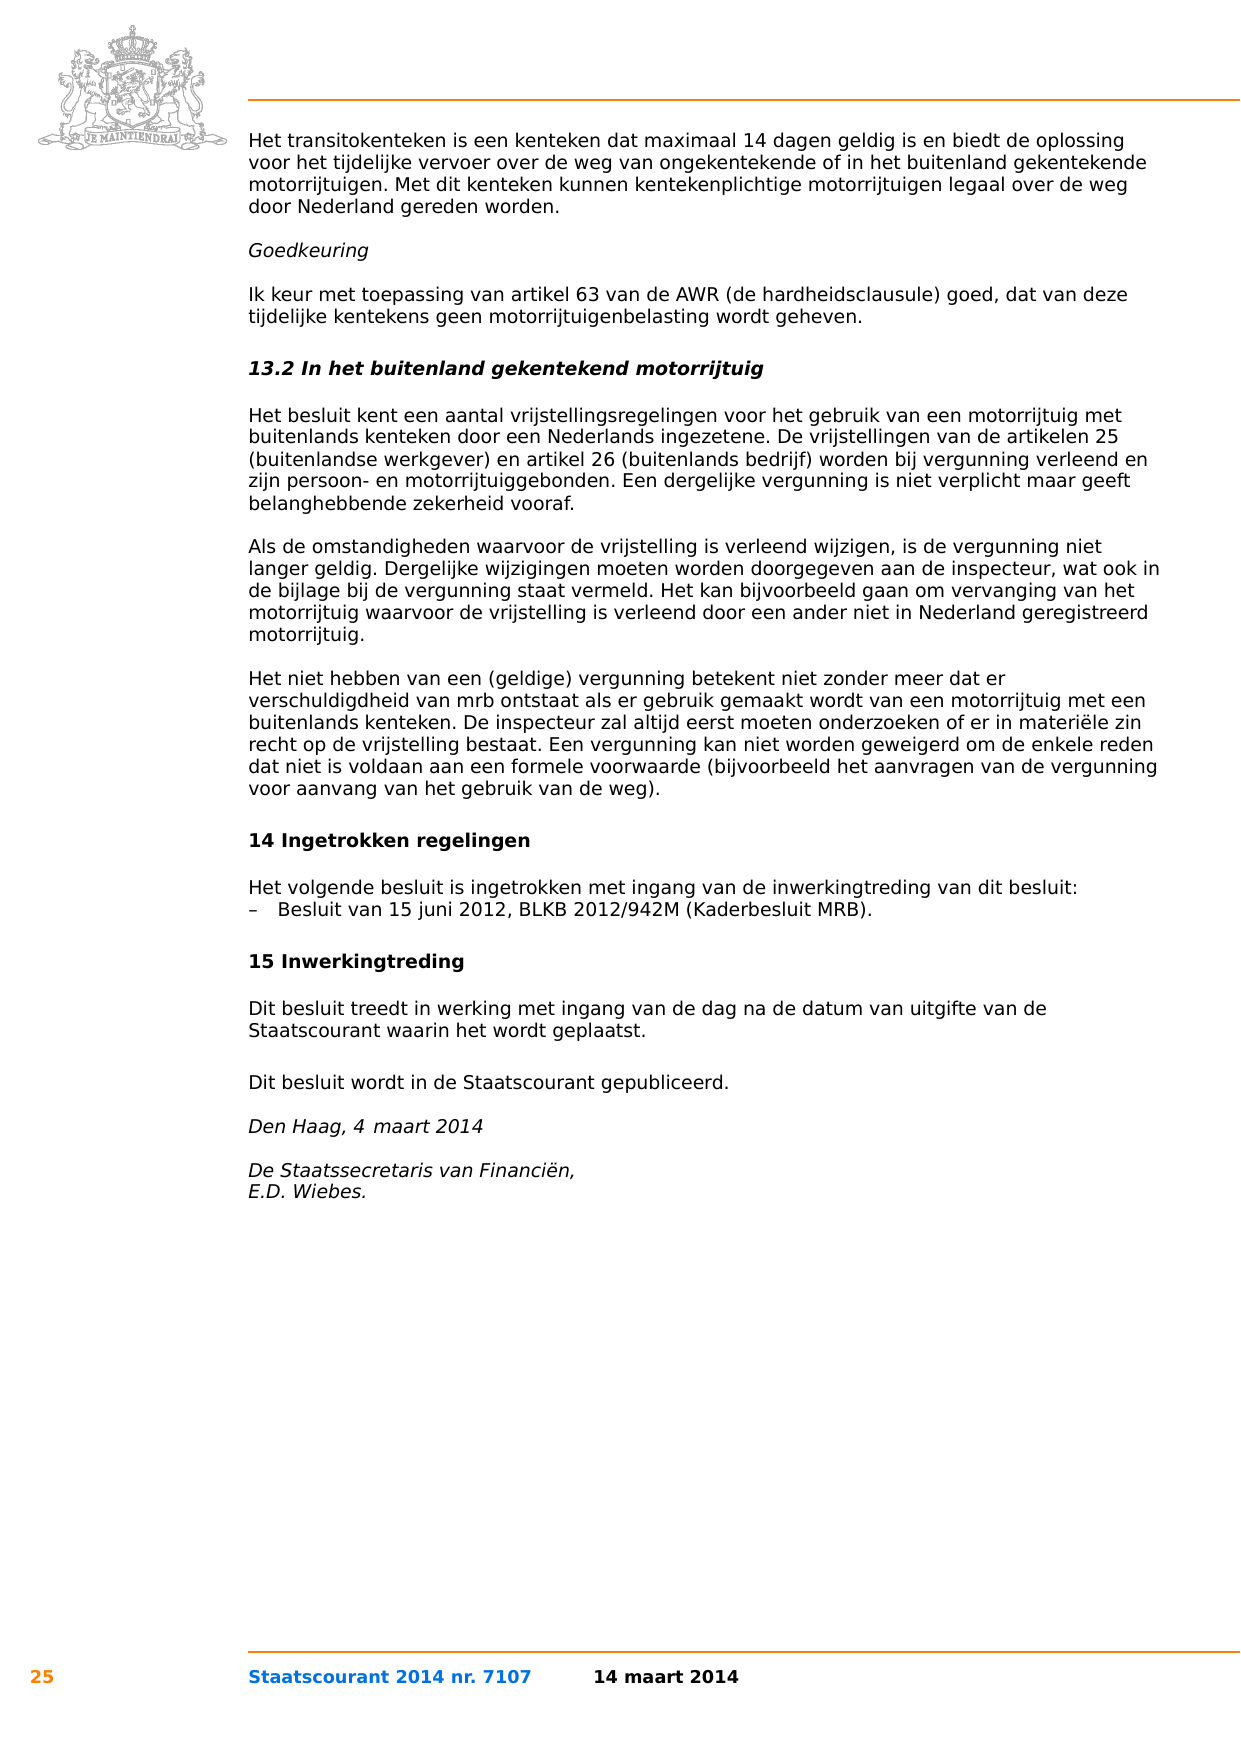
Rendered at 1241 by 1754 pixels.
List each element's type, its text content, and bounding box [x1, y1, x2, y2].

text – Besluit van 15 juni 2012, BLKB 2012/942M (Kaderbesluit MRB). [248, 899, 1163, 921]
text Het transitokenteken is een kenteken dat maximaal 14 dagen geldig is en biedt de oplossing voor het tijdelijke vervoer over de weg van ongekentekende of in het buitenland gekentekende motorrijtuigen. Met dit kenteken kunnen kentekenplichtige motorrijtuigen legaal over de weg door Nederland gereden worden. [248, 130, 1163, 218]
text Dit besluit treedt in werking met ingang van de dag na de datum van uitgifte van de Staatscourant waarin het wordt geplaatst. [248, 998, 1163, 1042]
text Het volgende besluit is ingetrokken met ingang van de inwerkingtreding van dit besluit: [248, 877, 1163, 899]
subtitle Goedkeuring [248, 240, 1163, 262]
text Den Haag, 4 maart 2014 [248, 1116, 1163, 1138]
text Ik keur met toepassing van artikel 63 van de AWR (de hardheidsclausule) goed, dat van deze tijdelijke kentekens geen motorrijtuigenbelasting wordt geheven. [248, 283, 1163, 327]
picture [38, 25, 227, 150]
subtitle 14 Ingetrokken regelingen [248, 830, 1163, 852]
text De Staatssecretaris van Financiën, E.D. Wiebes. [248, 1159, 1163, 1203]
text Als de omstandigheden waarvoor de vrijstelling is verleend wijzigen, is de vergunning niet langer geldig. Dergelijke wijzigingen moeten worden doorgegeven aan de inspecteur, wat ook in de bijlage bij de vergunning staat vermeld. Het kan bijvoorbeeld gaan om vervanging van het motorrijtuig waarvoor de vrijstelling is verleend door een ander niet in Nederland geregistreerd motorrijtuig. [248, 536, 1163, 646]
subtitle 15 Inwerkingtreding [248, 951, 1163, 973]
text Dit besluit wordt in de Staatscourant gepubliceerd. [248, 1072, 1163, 1094]
subtitle 13.2 In het buitenland gekentekend motorrijtuig [248, 357, 1163, 379]
text Het niet hebben van een (geldige) vergunning betekent niet zonder meer dat er verschuldigdheid van mrb ontstaat als er gebruik gemaakt wordt van een motorrijtuig met een buitenlands kenteken. De inspecteur zal altijd eerst moeten onderzoeken of er in materiële zin recht op de vrijstelling bestaat. Een vergunning kan niet worden geweigerd om de enkele reden dat niet is voldaan aan een formele voorwaarde (bijvoorbeeld het aanvragen van de vergunning voor aanvang van het gebruik van de weg). [248, 668, 1163, 800]
text Het besluit kent een aantal vrijstellingsregelingen voor het gebruik van een motorrijtuig met buitenlands kenteken door een Nederlands ingezetene. De vrijstellingen van de artikelen 25 (buitenlandse werkgever) en artikel 26 (buitenlands bedrijf) worden bij vergunning verleend en zijn persoon- en motorrijtuiggebonden. Een dergelijke vergunning is niet verplicht maar geeft belanghebbende zekerheid vooraf. [248, 404, 1163, 514]
